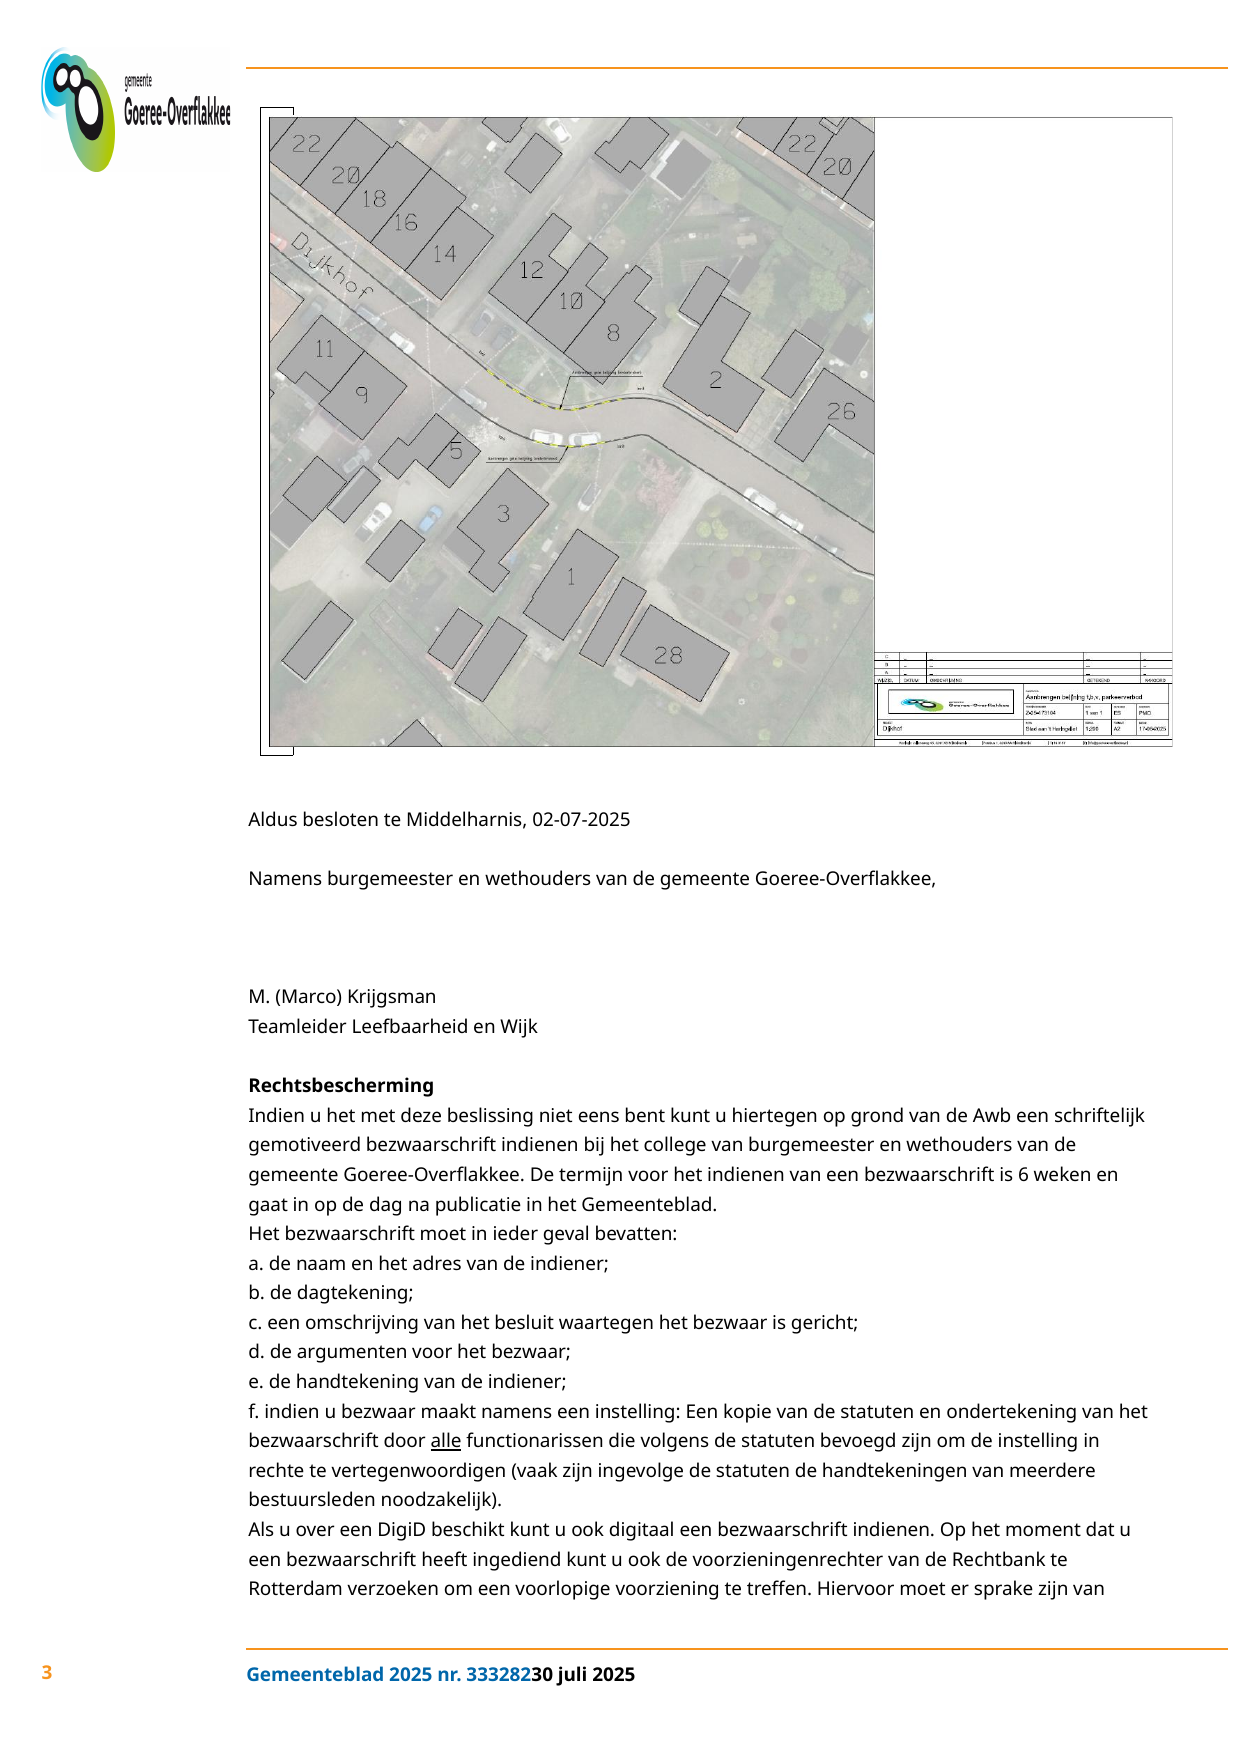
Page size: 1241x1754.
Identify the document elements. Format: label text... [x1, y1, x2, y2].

text b. de dagtekening; [248, 1279, 1152, 1305]
picture [268, 115, 1173, 747]
text Aldus besloten te Middelharnis, 02-07-2025 [248, 806, 1152, 832]
picture [41, 47, 231, 172]
text Namens burgemeester en wethouders van de gemeente Goeree-Overflakkee, [248, 865, 1152, 891]
text e. de handtekening van de indiener; [248, 1368, 1152, 1394]
text Rechtsbescherming [248, 1072, 1152, 1098]
text c. een omschrijving van het besluit waartegen het bezwaar is gericht; [248, 1309, 1152, 1335]
text Indien u het met deze beslissing niet eens bent kunt u hiertegen op grond van de Awb een schriftelijk gemotiveerd bezwaarschrift indienen bij het college van burgemeester en wethouders van de gemeente Goeree-Overflakkee. De termijn voor het indienen van een bezwaarschrift is 6 weken en gaat in op de dag na publicatie in het Gemeenteblad. [248, 1102, 1152, 1217]
text f. indien u bezwaar maakt namens een instelling: Een kopie van de statuten en ondertekening van het bezwaarschrift door alle functionarissen die volgens de statuten bevoegd zijn om de instelling in rechte te vertegenwoordigen (vaak zijn ingevolge de statuten de handtekeningen van meerdere bestuursleden noodzakelijk). [248, 1398, 1152, 1512]
text Het bezwaarschrift moet in ieder geval bevatten: [248, 1220, 1152, 1246]
text M. (Marco) Krijgsman [248, 984, 1152, 1009]
text d. de argumenten voor het bezwaar; [248, 1339, 1152, 1364]
text Teamleider Leefbaarheid en Wijk [248, 1013, 1152, 1039]
text a. de naam en het adres van de indiener; [248, 1250, 1152, 1276]
text Als u over een DigiD beschikt kunt u ook digitaal een bezwaarschrift indienen. Op het moment dat u een bezwaarschrift heeft ingediend kunt u ook de voorzieningenrechter van de Rechtbank te Rotterdam verzoeken om een voorlopige voorziening te treffen. Hiervoor moet er sprake zijn van [248, 1516, 1152, 1601]
